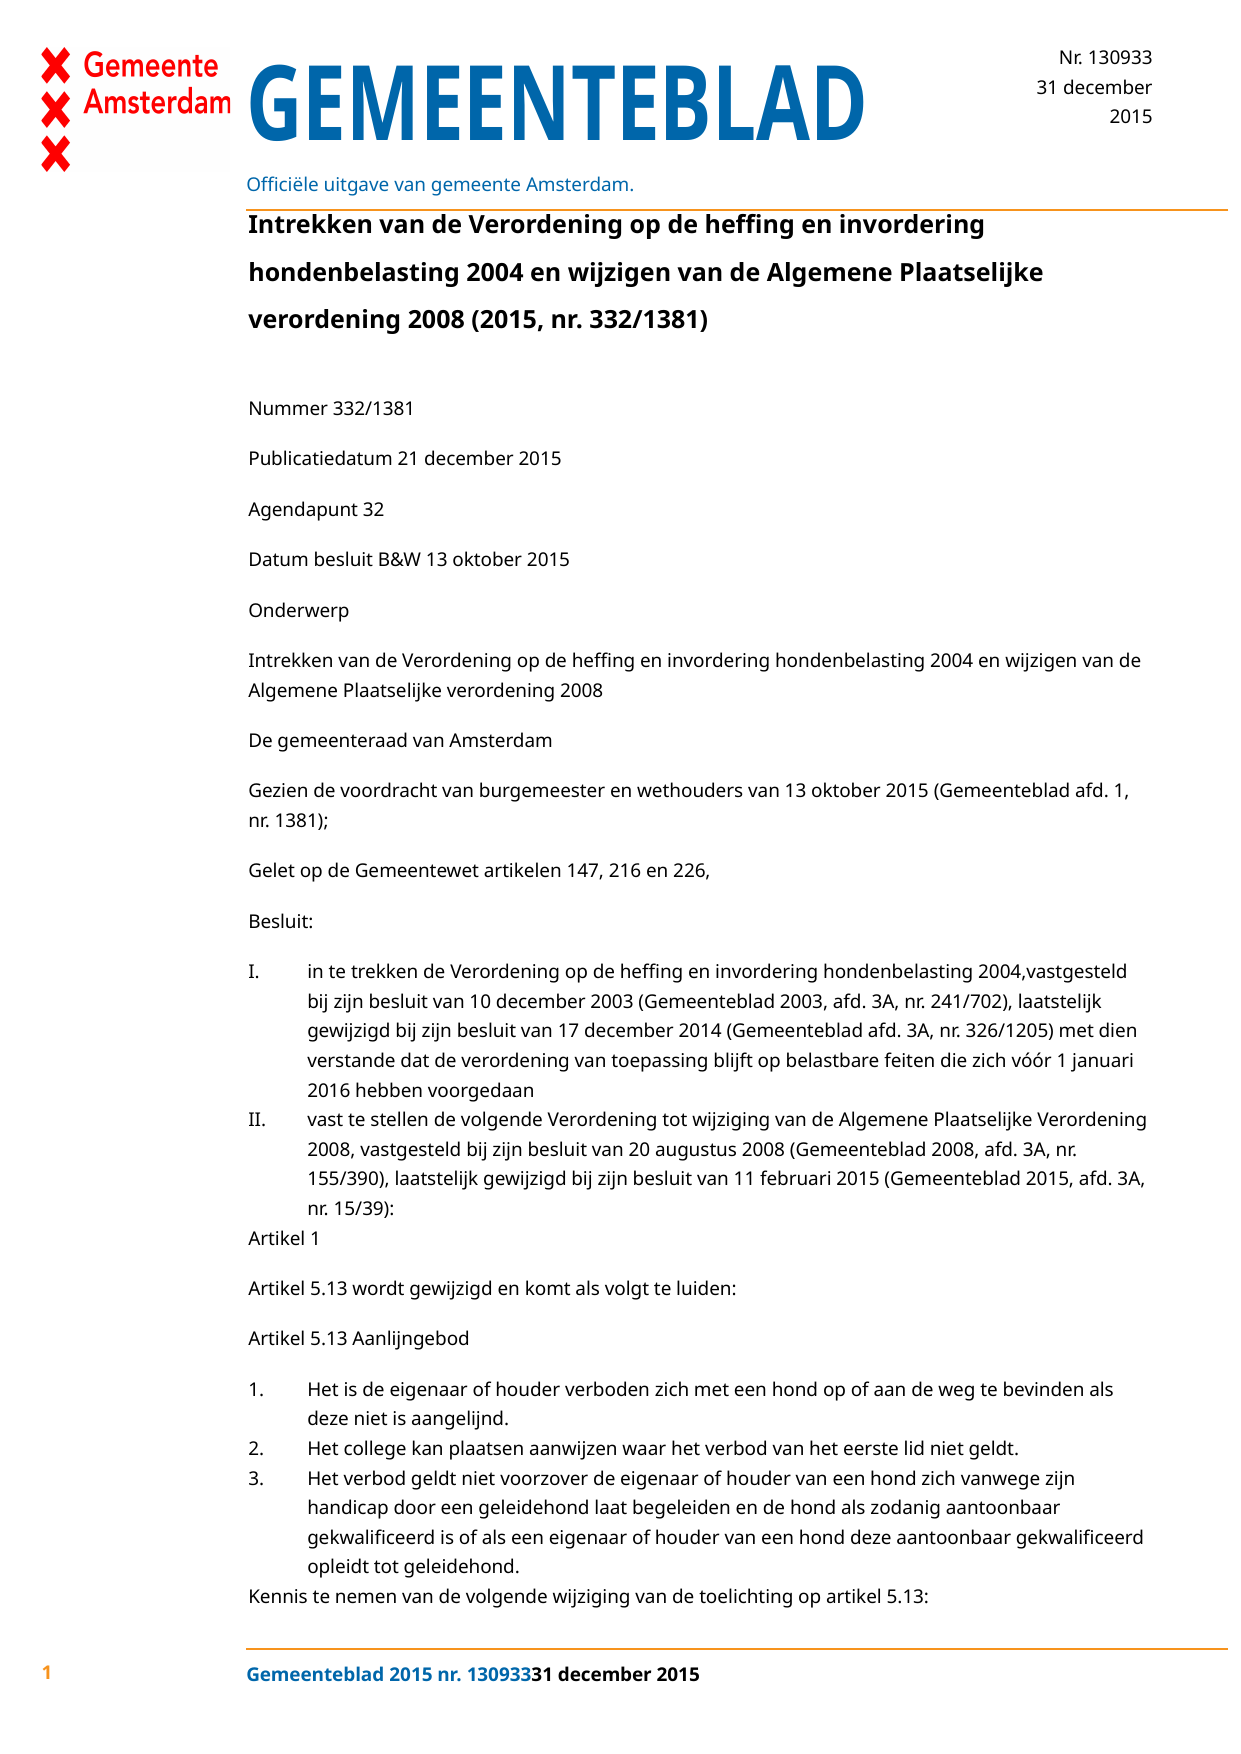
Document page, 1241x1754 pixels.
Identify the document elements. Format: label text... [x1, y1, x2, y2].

text Artikel 1 [248, 1225, 1152, 1250]
text Nummer 332/1381 [248, 395, 1152, 421]
list Het college kan plaatsen aanwijzen waar het verbod van het eerste lid niet geldt. [248, 1435, 1152, 1461]
list Het verbod geldt niet voorzover de eigenaar of houder van een hond zich vanwege zijn handicap door een geleidehond laat begeleiden en de hond als zodanig aantoonbaar gekwalificeerd is of als een eigenaar of houder van een hond deze aantoonbaar gekwalificeerd opleidt tot geleidehond. [248, 1465, 1152, 1579]
text Onderwerp [248, 597, 1152, 622]
text Gelet op de Gemeentewet artikelen 147, 216 en 226, [248, 858, 1152, 883]
text Intrekken van de Verordening op de heffing en invordering hondenbelasting 2004 en wijzigen van de Algemene Plaatselijke verordening 2008 [248, 647, 1152, 702]
text Datum besluit B&W 13 oktober 2015 [248, 546, 1152, 572]
list in te trekken de Verordening op de heffing en invordering hondenbelasting 2004,vastgesteld bij zijn besluit van 10 december 2003 (Gemeenteblad 2003, afd. 3A, nr. 241/702), laatstelijk gewijzigd bij zijn besluit van 17 december 2014 (Gemeenteblad afd. 3A, nr. 326/1205) met dien verstande dat de verordening van toepassing blijft op belastbare feiten die zich vóór 1 januari 2016 hebben voorgedaan [248, 958, 1152, 1102]
list Het is de eigenaar of houder verboden zich met een hond op of aan de weg te bevinden als deze niet is aangelijnd. [248, 1376, 1152, 1431]
list vast te stellen de volgende Verordening tot wijziging van de Algemene Plaatselijke Verordening 2008, vastgesteld bij zijn besluit van 20 augustus 2008 (Gemeenteblad 2008, afd. 3A, nr. 155/390), laatstelijk gewijzigd bij zijn besluit van 11 februari 2015 (Gemeenteblad 2015, afd. 3A, nr. 15/39): [248, 1106, 1152, 1221]
text Gezien de voordracht van burgemeester en wethouders van 13 oktober 2015 (Gemeenteblad afd. 1, nr. 1381); [248, 778, 1152, 833]
text Besluit: [248, 908, 1152, 934]
text Publicatiedatum 21 december 2015 [248, 446, 1152, 471]
text Intrekken van de Verordening op de heffing en invordering hondenbelasting 2004 en wijzigen van de Algemene Plaatselijke verordening 2008 (2015, nr. 332/1381) [248, 211, 1152, 336]
text Kennis te nemen van de volgende wijziging van de toelichting op artikel 5.13: [248, 1583, 1152, 1609]
picture [41, 47, 231, 172]
text Artikel 5.13 wordt gewijzigd en komt als volgt te luiden: [248, 1275, 1152, 1301]
text Agendapunt 32 [248, 496, 1152, 522]
text Artikel 5.13 Aanlijngebod [248, 1326, 1152, 1351]
text De gemeenteraad van Amsterdam [248, 727, 1152, 753]
